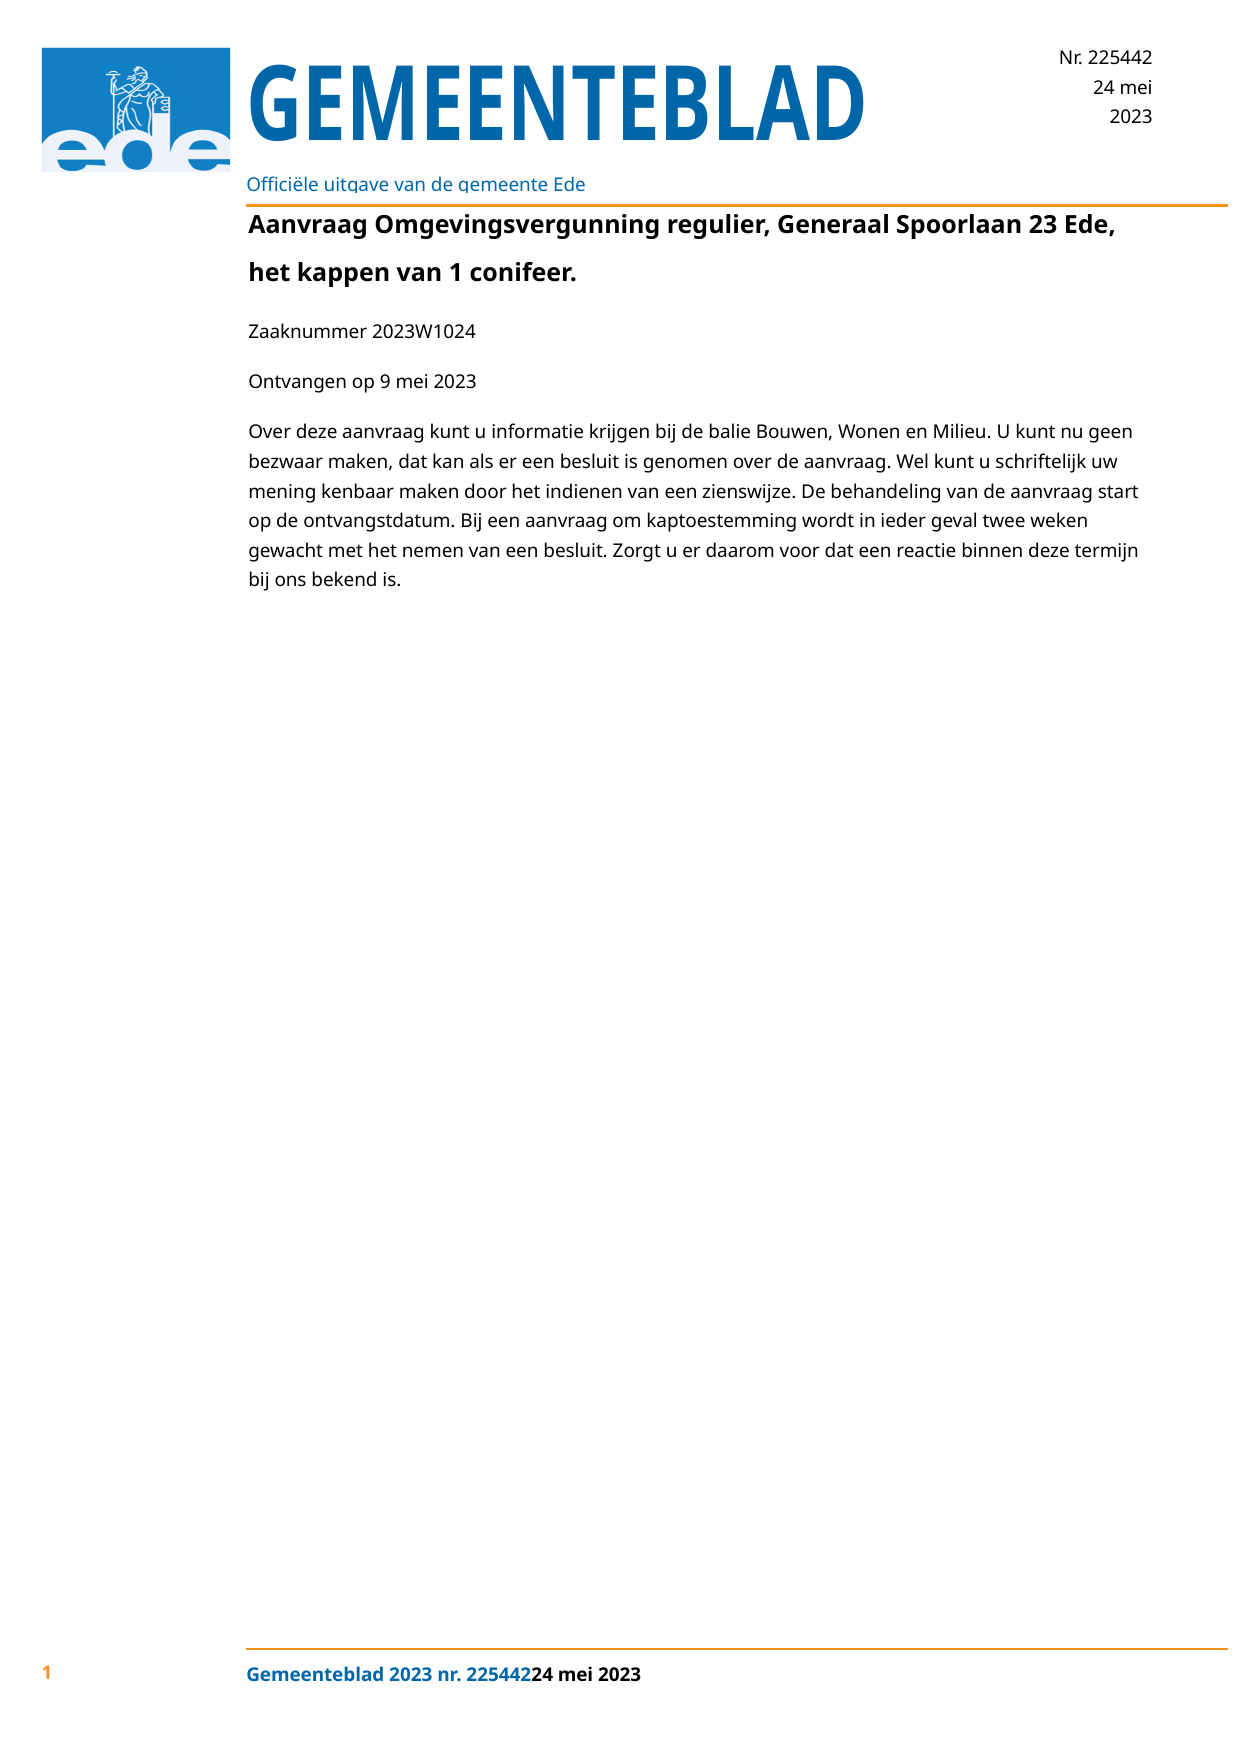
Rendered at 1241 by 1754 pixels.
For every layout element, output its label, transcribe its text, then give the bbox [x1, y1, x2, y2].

text Aanvraag Omgevingsvergunning regulier, Generaal Spoorlaan 23 Ede, het kappen van 1 conifeer. [248, 207, 1152, 288]
text Ontvangen op 9 mei 2023 [248, 368, 1152, 394]
picture [41, 47, 231, 172]
text Over deze aanvraag kunt u informatie krijgen bij de balie Bouwen, Wonen en Milieu. U kunt nu geen bezwaar maken, dat kan als er een besluit is genomen over de aanvraag. Wel kunt u schriftelijk uw mening kenbaar maken door het indienen van een zienswijze. De behandeling van de aanvraag start op de ontvangstdatum. Bij een aanvraag om kaptoestemming wordt in ieder geval twee weken gewacht met het nemen van een besluit. Zorgt u er daarom voor dat een reactie binnen deze termijn bij ons bekend is. [248, 419, 1152, 592]
text Zaaknummer 2023W1024 [248, 318, 1152, 344]
